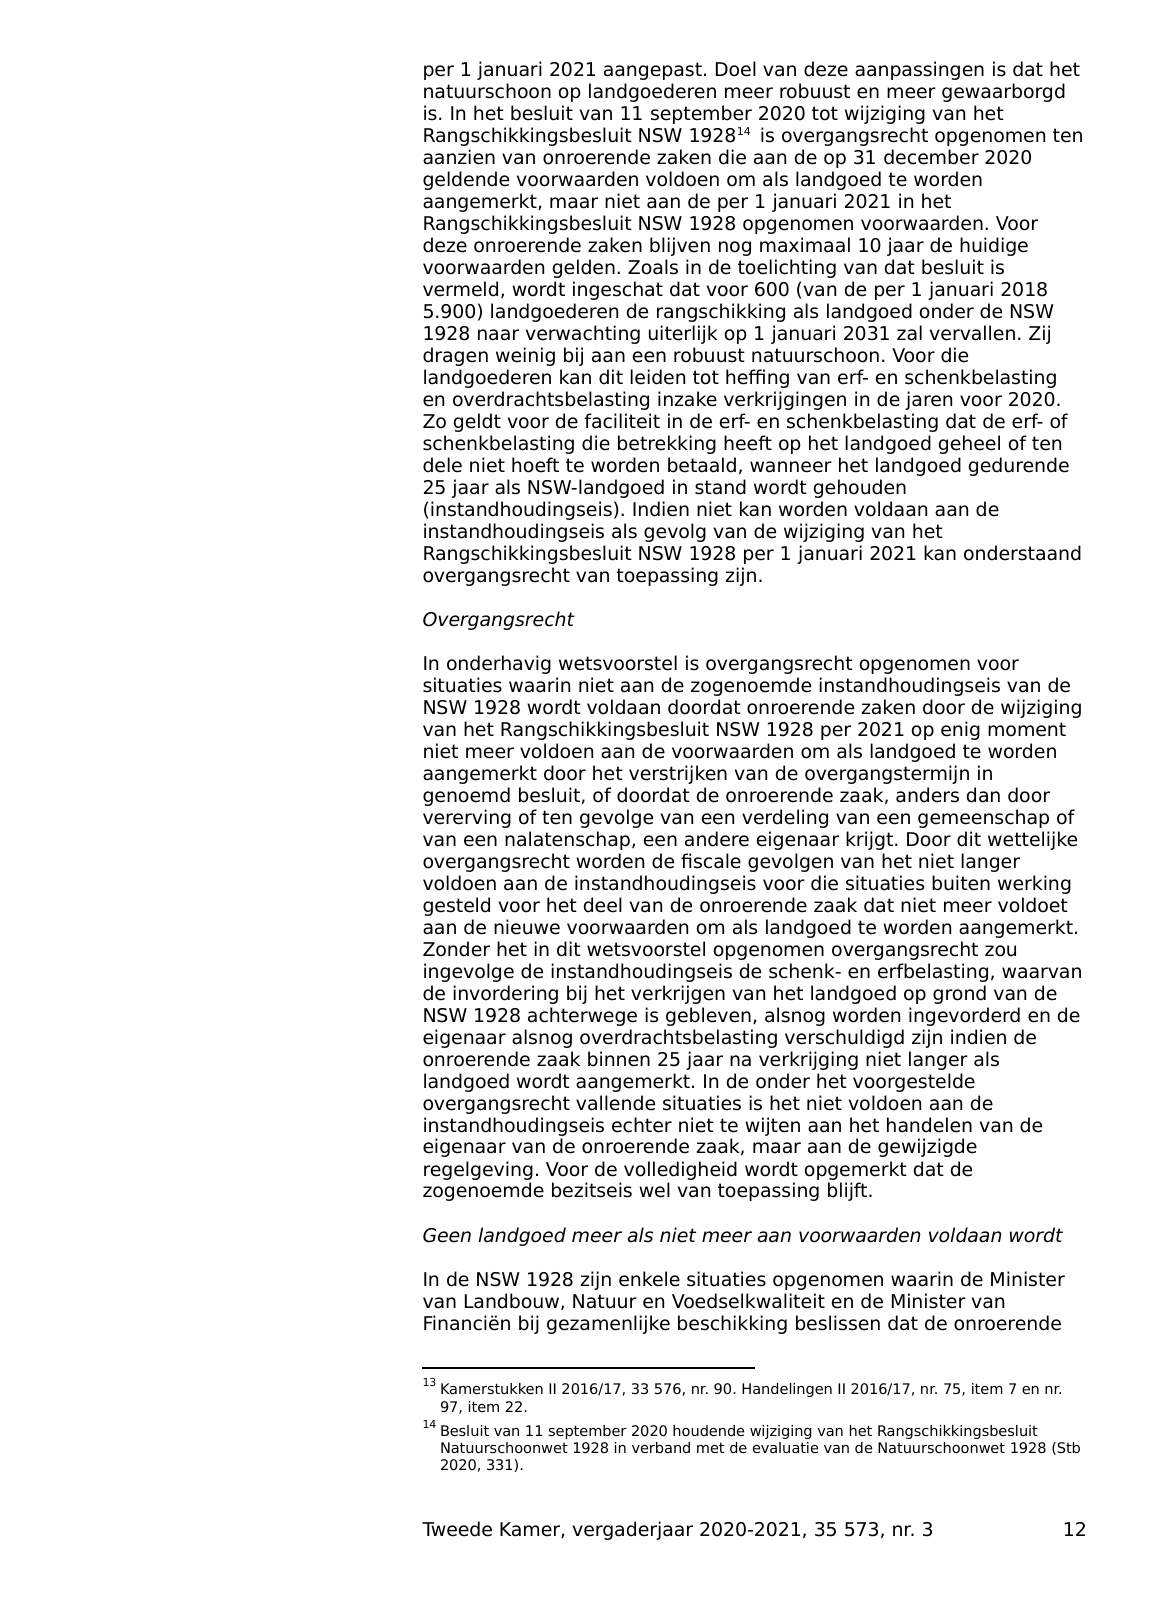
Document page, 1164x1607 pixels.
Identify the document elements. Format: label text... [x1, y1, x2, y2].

text per 1 januari 2021 aangepast. Doel van deze aanpassingen is dat het natuurschoon op landgoederen meer robuust en meer gewaarborgd is. In het besluit van 11 september 2020 tot wijziging van het Rangschikkingsbesluit NSW 1928 is overgangsrecht opgenomen ten aanzien van onroerende zaken die aan de op 31 december 2020 geldende voorwaarden voldoen om als landgoed te worden aangemerkt, maar niet aan de per 1 januari 2021 in het Rangschikkingsbesluit NSW 1928 opgenomen voorwaarden. Voor deze onroerende zaken blijven nog maximaal 10 jaar de huidige voorwaarden gelden. Zoals in de toelichting van dat besluit is vermeld, wordt ingeschat dat voor 600 (van de per 1 januari 2018 5.900) landgoederen de rangschikking als landgoed onder de NSW 1928 naar verwachting uiterlijk op 1 januari 2031 zal vervallen. Zij dragen weinig bij aan een robuust natuurschoon. Voor die landgoederen kan dit leiden tot heffing van erf- en schenkbelasting en overdrachtsbelasting inzake verkrijgingen in de jaren voor 2020. Zo geldt voor de faciliteit in de erf- en schenkbelasting dat de erf- of schenkbelasting die betrekking heeft op het landgoed geheel of ten dele niet hoeft te worden betaald, wanneer het landgoed gedurende 25 jaar als NSW-landgoed in stand wordt gehouden (instandhoudingseis). Indien niet kan worden voldaan aan de instandhoudingseis als gevolg van de wijziging van het Rangschikkingsbesluit NSW 1928 per 1 januari 2021 kan onderstaand overgangsrecht van toepassing zijn. [422, 59, 1087, 587]
text Besluit van 11 september 2020 houdende wijziging van het Rangschikkingsbesluit Natuurschoonwet 1928 in verband met de evaluatie van de Natuurschoonwet 1928 (Stb 2020, 331). [422, 1418, 1087, 1474]
text Kamerstukken II 2016/17, 33 576, nr. 90. Handelingen II 2016/17, nr. 75, item 7 en nr. 97, item 22. [422, 1377, 1087, 1416]
text In de NSW 1928 zijn enkele situaties opgenomen waarin de Minister van Landbouw, Natuur en Voedselkwaliteit en de Minister van Financiën bij gezamenlijke beschikking beslissen dat de onroerende [422, 1269, 1087, 1335]
text In onderhavig wetsvoorstel is overgangsrecht opgenomen voor situaties waarin niet aan de zogenoemde instandhoudingseis van de NSW 1928 wordt voldaan doordat onroerende zaken door de wijziging van het Rangschikkingsbesluit NSW 1928 per 2021 op enig moment niet meer voldoen aan de voorwaarden om als landgoed te worden aangemerkt door het verstrijken van de overgangstermijn in genoemd besluit, of doordat de onroerende zaak, anders dan door vererving of ten gevolge van een verdeling van een gemeenschap of van een nalatenschap, een andere eigenaar krijgt. Door dit wettelijke overgangsrecht worden de fiscale gevolgen van het niet langer voldoen aan de instandhoudingseis voor die situaties buiten werking gesteld voor het deel van de onroerende zaak dat niet meer voldoet aan de nieuwe voorwaarden om als landgoed te worden aangemerkt. Zonder het in dit wetsvoorstel opgenomen overgangsrecht zou ingevolge de instandhoudingseis de schenk- en erfbelasting, waarvan de invordering bij het verkrijgen van het landgoed op grond van de NSW 1928 achterwege is gebleven, alsnog worden ingevorderd en de eigenaar alsnog overdrachtsbelasting verschuldigd zijn indien de onroerende zaak binnen 25 jaar na verkrijging niet langer als landgoed wordt aangemerkt. In de onder het voorgestelde overgangsrecht vallende situaties is het niet voldoen aan de instandhoudingseis echter niet te wijten aan het handelen van de eigenaar van de onroerende zaak, maar aan de gewijzigde regelgeving. Voor de volledigheid wordt opgemerkt dat de zogenoemde bezitseis wel van toepassing blijft. [422, 653, 1087, 1202]
subtitle Overgangsrecht [422, 609, 1087, 631]
subtitle Geen landgoed meer als niet meer aan voorwaarden voldaan wordt [422, 1224, 1087, 1247]
